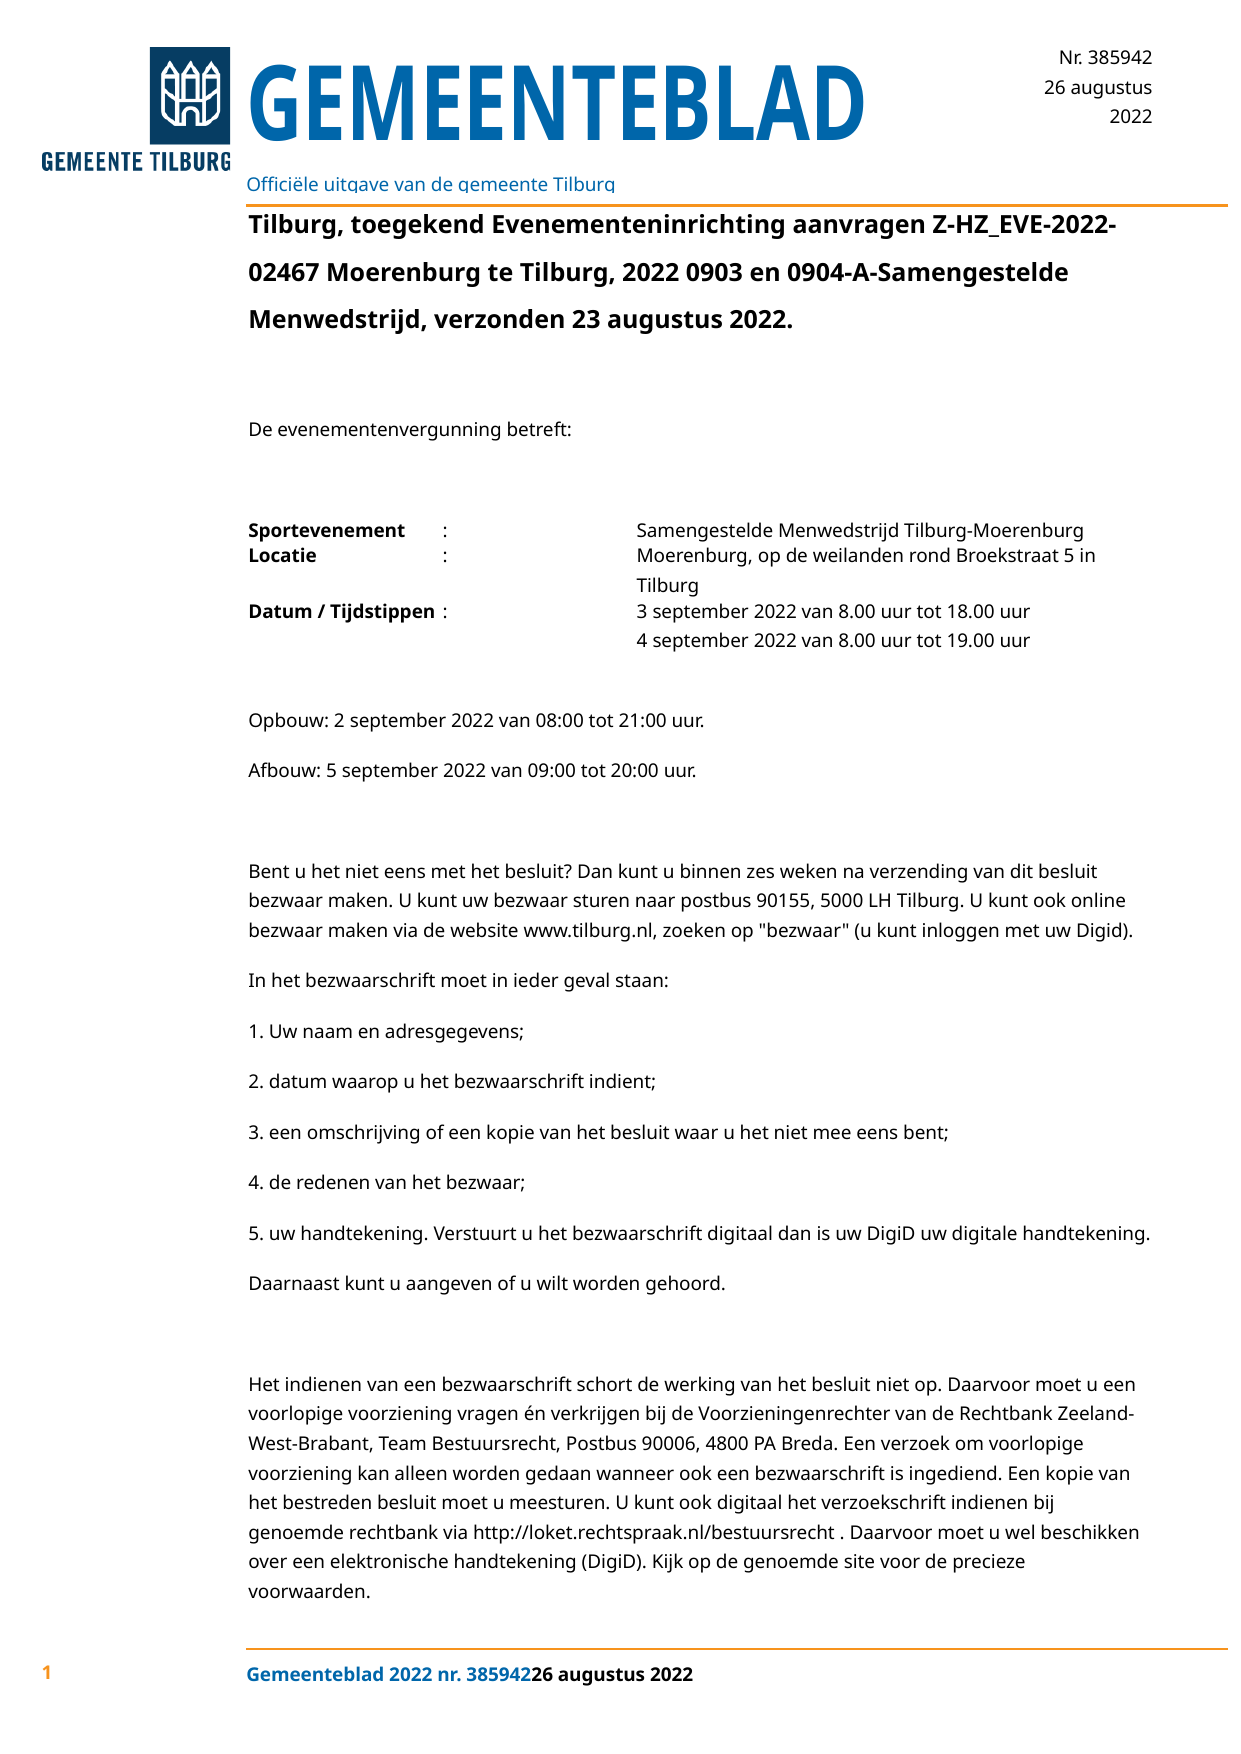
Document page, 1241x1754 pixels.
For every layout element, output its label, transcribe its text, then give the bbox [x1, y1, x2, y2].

text 3. een omschrijving of een kopie van het besluit waar u het niet mee eens bent; [248, 1119, 1152, 1145]
table_cell Locatie [248, 543, 442, 598]
table_header Sportevenement [248, 517, 442, 543]
text In het bezwaarschrift moet in ieder geval staan: [248, 968, 1152, 993]
text 2. datum waarop u het bezwaarschrift indient; [248, 1068, 1152, 1094]
picture [41, 47, 231, 172]
text De evenementenvergunning betreft: [248, 416, 1152, 442]
table_header : [442, 517, 636, 543]
text Opbouw: 2 september 2022 van 08:00 tot 21:00 uur. [248, 707, 1152, 733]
table_cell 3 september 2022 van 8.00 uur tot 18.00 uur 4 september 2022 van 8.00 uur tot 19.00 uur [636, 598, 1152, 653]
text Het indienen van een bezwaarschrift schort de werking van het besluit niet op. Daarvoor moet u een voorlopige voorziening vragen én verkrijgen bij de Voorzieningenrechter van de Rechtbank Zeeland-West-Brabant, Team Bestuursrecht, Postbus 90006, 4800 PA Breda. Een verzoek om voorlopige voorziening kan alleen worden gedaan wanneer ook een bezwaarschrift is ingediend. Een kopie van het bestreden besluit moet u meesturen. U kunt ook digitaal het verzoekschrift indienen bij genoemde rechtbank via http://loket.rechtspraak.nl/bestuursrecht . Daarvoor moet u wel beschikken over een elektronische handtekening (DigiD). Kijk op de genoemde site voor de precieze voorwaarden. [248, 1371, 1152, 1604]
table_cell : [442, 598, 636, 653]
text Tilburg, toegekend Evenementeninrichting aanvragen Z-HZ_EVE-2022-02467 Moerenburg te Tilburg, 2022 0903 en 0904-A-Samengestelde Menwedstrijd, verzonden 23 augustus 2022. [248, 207, 1152, 336]
text 5. uw handtekening. Verstuurt u het bezwaarschrift digitaal dan is uw DigiD uw digitale handtekening. [248, 1220, 1152, 1246]
text 1. Uw naam en adresgegevens; [248, 1018, 1152, 1044]
table_cell Datum / Tijdstippen [248, 598, 442, 653]
text Daarnaast kunt u aangeven of u wilt worden gehoord. [248, 1270, 1152, 1296]
table_cell Moerenburg, op de weilanden rond Broekstraat 5 in Tilburg [636, 543, 1152, 598]
text 4. de redenen van het bezwaar; [248, 1169, 1152, 1195]
text Bent u het niet eens met het besluit? Dan kunt u binnen zes weken na verzending van dit besluit bezwaar maken. U kunt uw bezwaar sturen naar postbus 90155, 5000 LH Tilburg. U kunt ook online bezwaar maken via de website www.tilburg.nl, zoeken op "bezwaar" (u kunt inloggen met uw Digid). [248, 858, 1152, 943]
table_cell : [442, 543, 636, 598]
table_header Samengestelde Menwedstrijd Tilburg-Moerenburg [636, 517, 1152, 543]
text Afbouw: 5 september 2022 van 09:00 tot 20:00 uur. [248, 757, 1152, 783]
